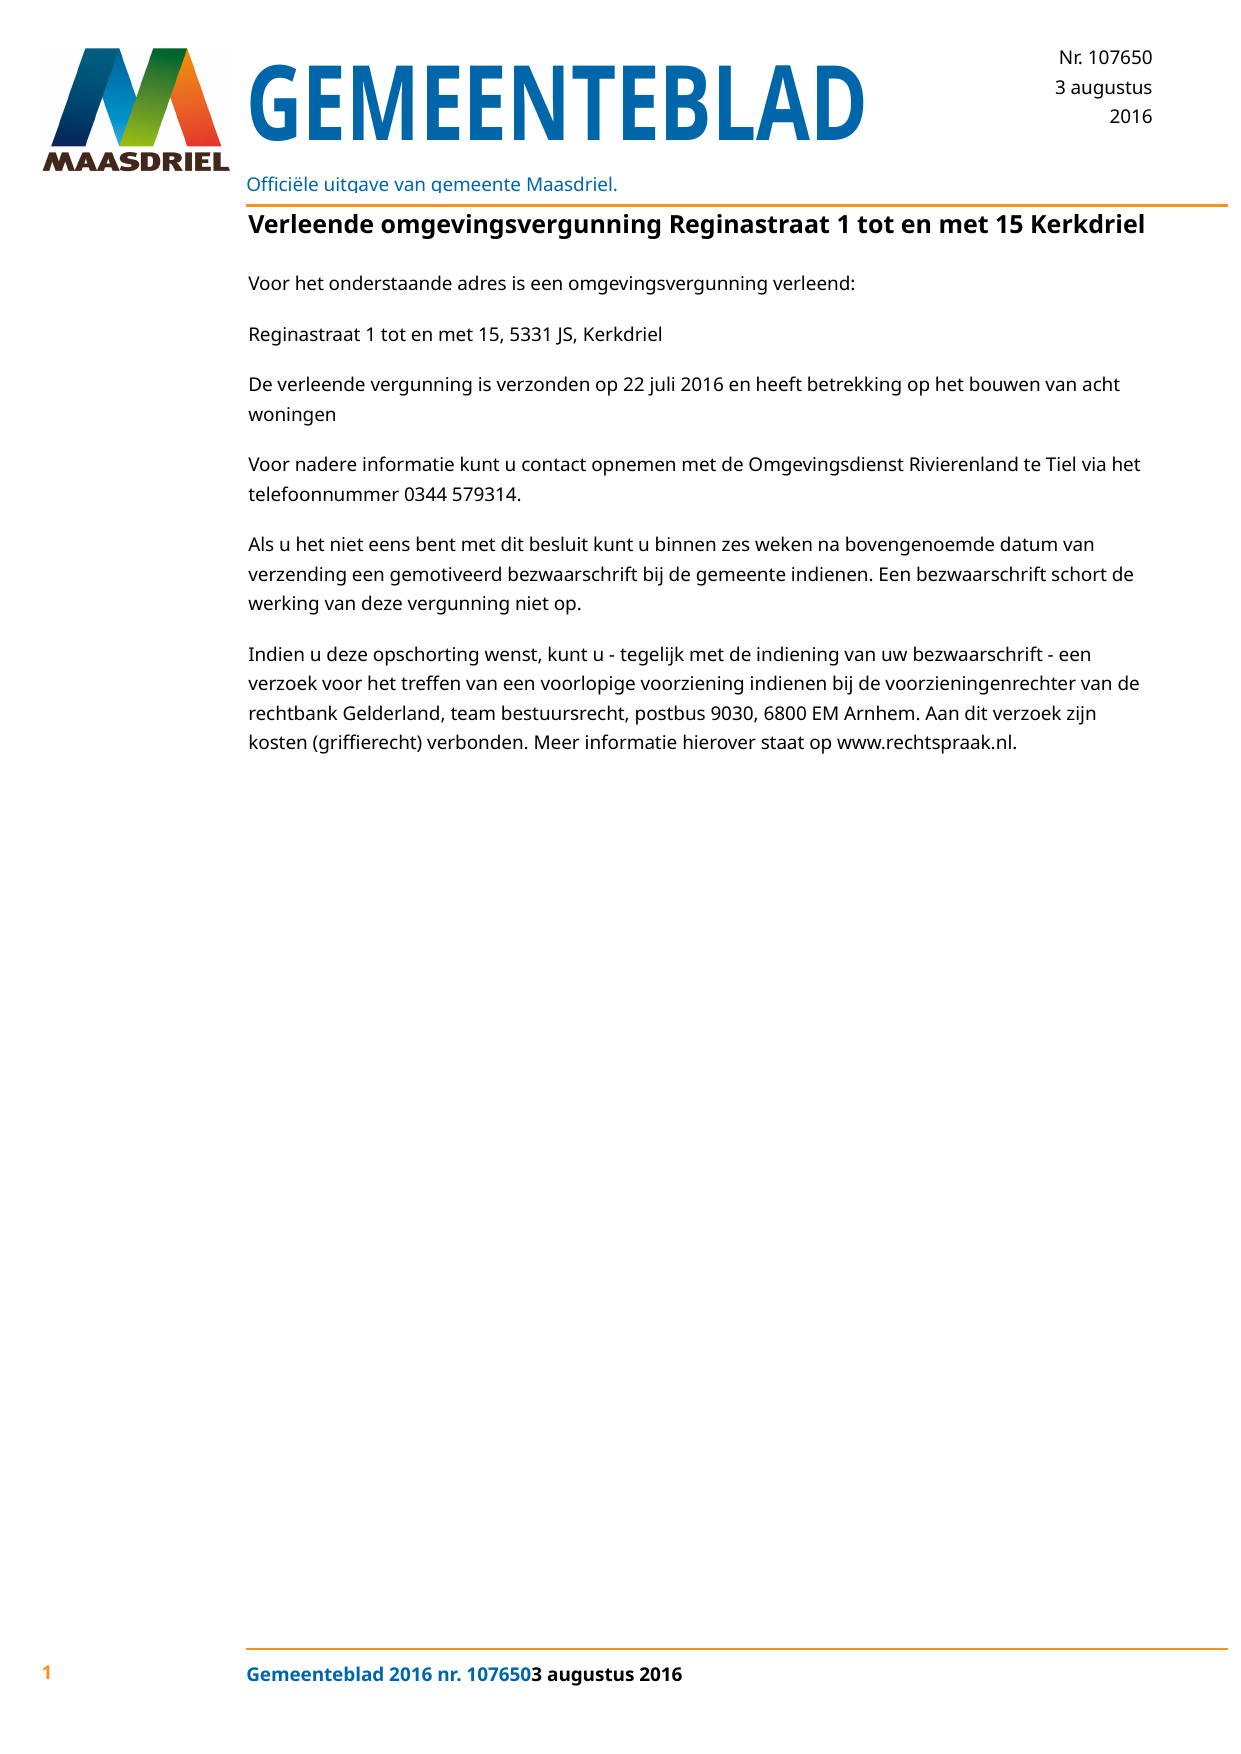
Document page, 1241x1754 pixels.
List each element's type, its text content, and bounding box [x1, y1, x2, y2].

text Als u het niet eens bent met dit besluit kunt u binnen zes weken na bovengenoemde datum van verzending een gemotiveerd bezwaarschrift bij de gemeente indienen. Een bezwaarschrift schort de werking van deze vergunning niet op. [248, 531, 1152, 616]
text De verleende vergunning is verzonden op 22 juli 2016 en heeft betrekking op het bouwen van acht woningen [248, 371, 1152, 426]
text Verleende omgevingsvergunning Reginastraat 1 tot en met 15 Kerkdriel [248, 207, 1152, 241]
text Reginastraat 1 tot en met 15, 5331 JS, Kerkdriel [248, 321, 1152, 346]
text Voor nadere informatie kunt u contact opnemen met de Omgevingsdienst Rivierenland te Tiel via het telefoonnummer 0344 579314. [248, 451, 1152, 506]
text Indien u deze opschorting wenst, kunt u - tegelijk met de indiening van uw bezwaarschrift - een verzoek voor het treffen van een voorlopige voorziening indienen bij de voorzieningenrechter van de rechtbank Gelderland, team bestuursrecht, postbus 9030, 6800 EM Arnhem. Aan dit verzoek zijn kosten (griffierecht) verbonden. Meer informatie hierover staat op www.rechtspraak.nl. [248, 641, 1152, 755]
picture [41, 47, 231, 172]
text Voor het onderstaande adres is een omgevingsvergunning verleend: [248, 270, 1152, 296]
